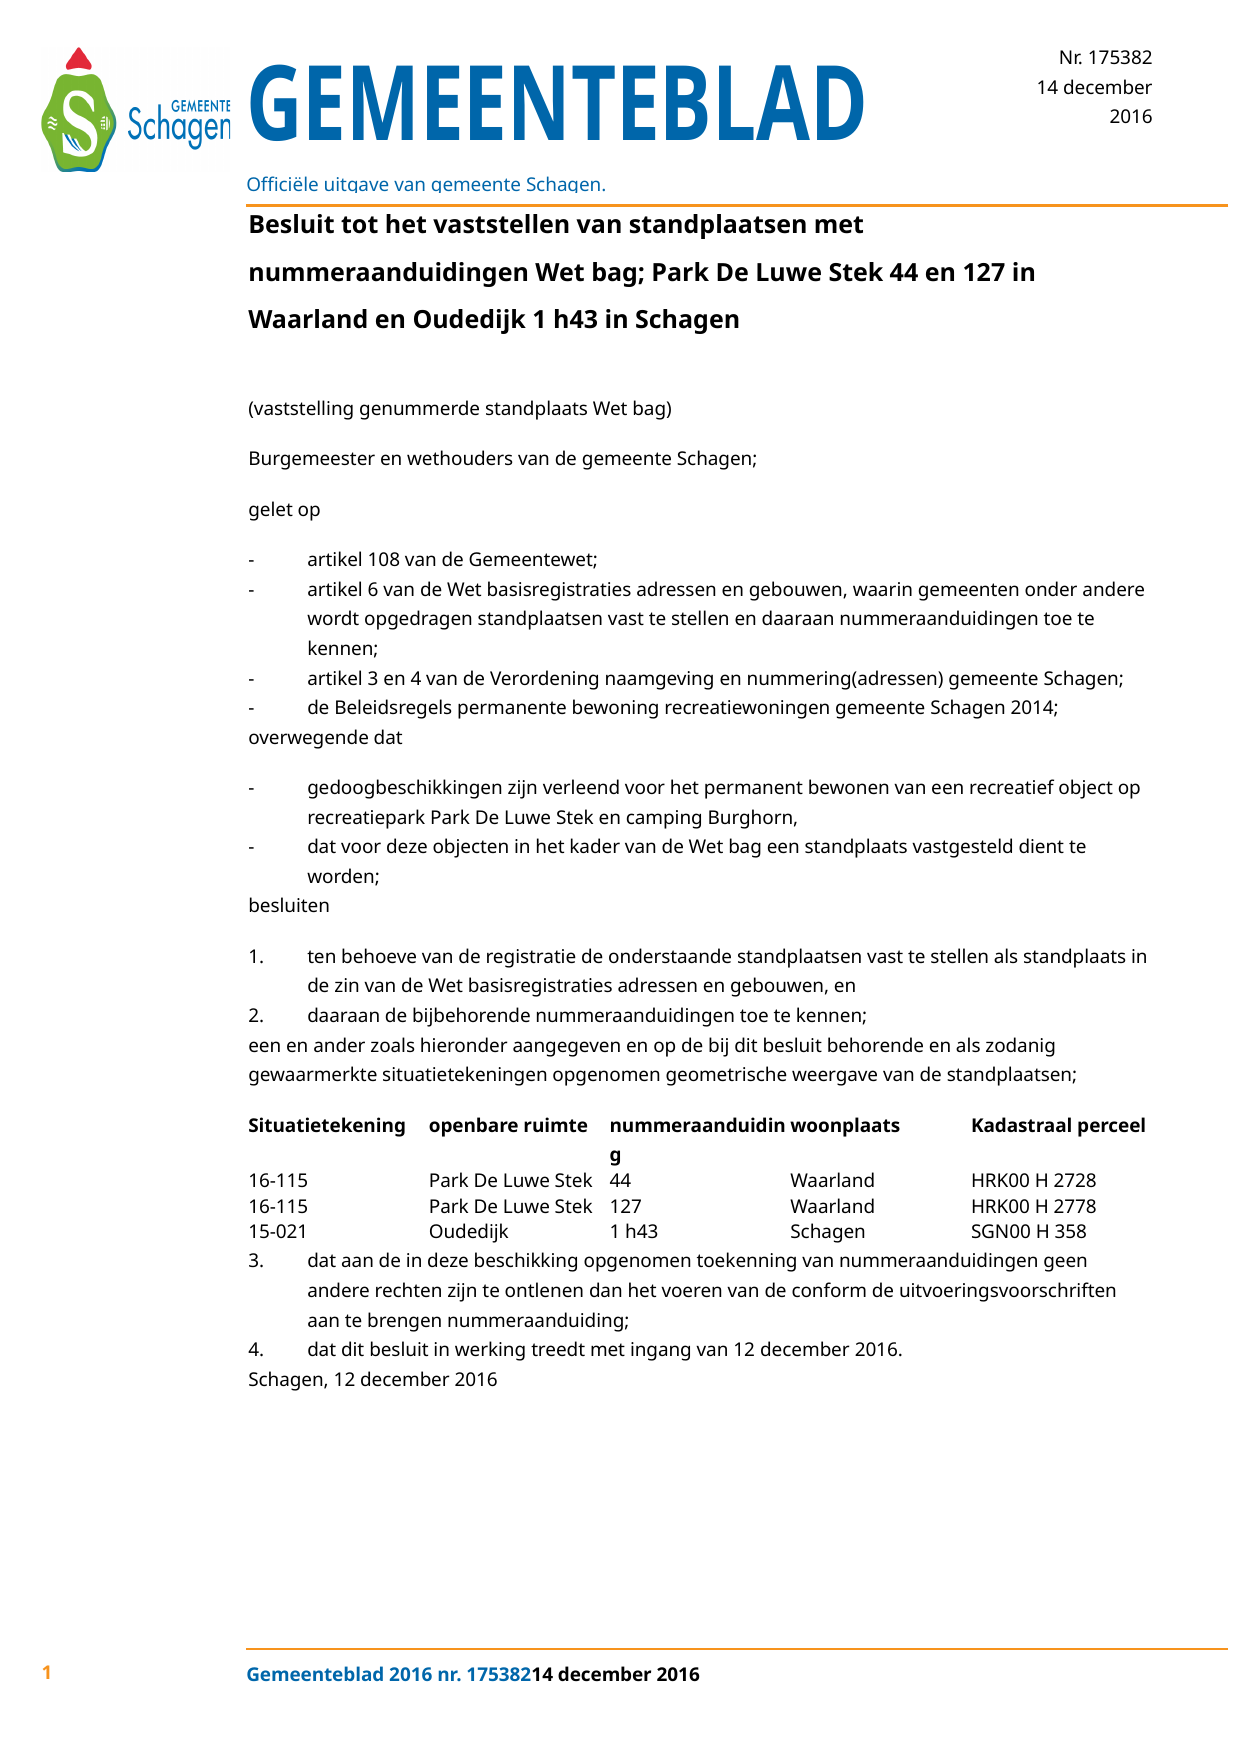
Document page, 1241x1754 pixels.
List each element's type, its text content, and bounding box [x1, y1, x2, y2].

list daaraan de bijbehorende nummeraanduidingen toe te kennen; [248, 1002, 1152, 1028]
list dat aan de in deze beschikking opgenomen toekenning van nummeraanduidingen geen andere rechten zijn te ontlenen dan het voeren van de conform de uitvoeringsvoorschriften aan te brengen nummeraanduiding; [248, 1248, 1152, 1332]
table_cell Park De Luwe Stek [429, 1193, 609, 1219]
list gedoogbeschikkingen zijn verleend voor het permanent bewonen van een recreatief object op recreatiepark Park De Luwe Stek en camping Burghorn, [248, 774, 1152, 829]
table_cell 44 [609, 1167, 790, 1193]
list dat dit besluit in werking treedt met ingang van 12 december 2016. [248, 1336, 1152, 1362]
table_cell 1 h43 [609, 1219, 790, 1244]
table_cell 15-021 [248, 1219, 429, 1244]
table_cell Oudedijk [429, 1219, 609, 1244]
text gelet op [248, 496, 1152, 522]
table_header openbare ruimte [429, 1112, 609, 1167]
text Schagen, 12 december 2016 [248, 1366, 1152, 1392]
text overwegende dat [248, 724, 1152, 749]
table_header woonplaats [790, 1112, 971, 1167]
table_header Kadastraal perceel [971, 1112, 1152, 1167]
table_cell 16-115 [248, 1193, 429, 1219]
table_cell HRK00 H 2778 [971, 1193, 1152, 1219]
table_cell Waarland [790, 1167, 971, 1193]
text (vaststelling genummerde standplaats Wet bag) [248, 395, 1152, 421]
table_header nummeraanduiding [609, 1112, 790, 1167]
list artikel 3 en 4 van de Verordening naamgeving en nummering(adressen) gemeente Schagen; [248, 665, 1152, 690]
text besluiten [248, 893, 1152, 918]
picture [41, 47, 231, 172]
list de Beleidsregels permanente bewoning recreatiewoningen gemeente Schagen 2014; [248, 694, 1152, 720]
table_cell 16-115 [248, 1167, 429, 1193]
text een en ander zoals hieronder aangegeven en op de bij dit besluit behorende en als zodanig gewaarmerkte situatietekeningen opgenomen geometrische weergave van de standplaatsen; [248, 1032, 1152, 1087]
table_cell Park De Luwe Stek [429, 1167, 609, 1193]
list dat voor deze objecten in het kader van de Wet bag een standplaats vastgesteld dient te worden; [248, 833, 1152, 889]
list artikel 6 van de Wet basisregistraties adressen en gebouwen, waarin gemeenten onder andere wordt opgedragen standplaatsen vast te stellen en daaraan nummeraanduidingen toe te kennen; [248, 576, 1152, 661]
text Burgemeester en wethouders van de gemeente Schagen; [248, 446, 1152, 471]
table_cell SGN00 H 358 [971, 1219, 1152, 1244]
table_cell 127 [609, 1193, 790, 1219]
list artikel 108 van de Gemeentewet; [248, 546, 1152, 572]
table_cell Waarland [790, 1193, 971, 1219]
list ten behoeve van de registratie de onderstaande standplaatsen vast te stellen als standplaats in de zin van de Wet basisregistraties adressen en gebouwen, en [248, 943, 1152, 998]
table_cell Schagen [790, 1219, 971, 1244]
text Besluit tot het vaststellen van standplaatsen met nummeraanduidingen Wet bag; Park De Luwe Stek 44 en 127 in Waarland en Oudedijk 1 h43 in Schagen [248, 207, 1152, 336]
table_header Situatietekening [248, 1112, 429, 1167]
table_cell HRK00 H 2728 [971, 1167, 1152, 1193]
